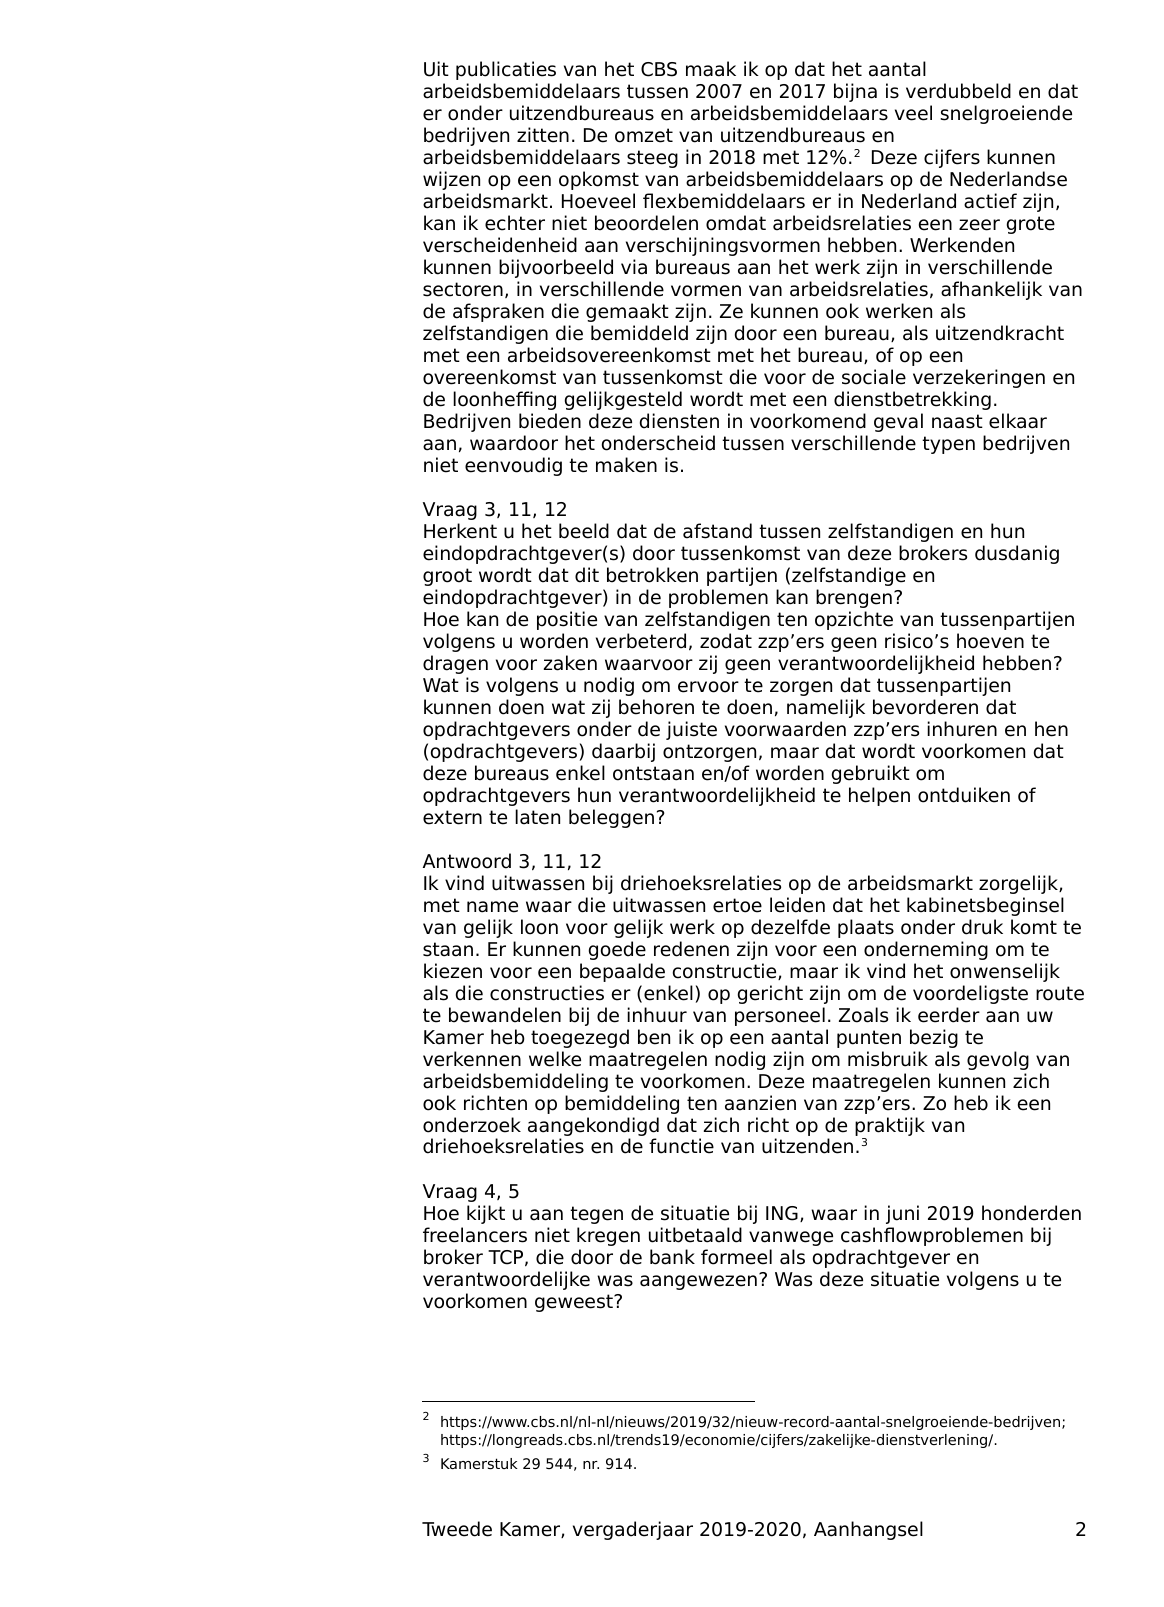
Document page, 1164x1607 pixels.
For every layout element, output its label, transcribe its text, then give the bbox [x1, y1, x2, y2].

text Vraag 4, 5 [422, 1181, 1087, 1203]
text Herkent u het beeld dat de afstand tussen zelfstandigen en hun eindopdrachtgever(s) door tussenkomst van deze brokers dusdanig groot wordt dat dit betrokken partijen (zelfstandige en eindopdrachtgever) in de problemen kan brengen? [422, 521, 1087, 609]
text Wat is volgens u nodig om ervoor te zorgen dat tussenpartijen kunnen doen wat zij behoren te doen, namelijk bevorderen dat opdrachtgevers onder de juiste voorwaarden zzp’ers inhuren en hen (opdrachtgevers) daarbij ontzorgen, maar dat wordt voorkomen dat deze bureaus enkel ontstaan en/of worden gebruikt om opdrachtgevers hun verantwoordelijkheid te helpen ontduiken of extern te laten beleggen? [422, 675, 1087, 828]
text https://www.cbs.nl/nl-nl/nieuws/2019/32/nieuw-record-aantal-snelgroeiende-bedrijven; https://longreads.cbs.nl/trends19/economie/cijfers/zakelijke-dienstverlening/. [422, 1410, 1087, 1449]
text Hoe kan de positie van zelfstandigen ten opzichte van tussenpartijen volgens u worden verbeterd, zodat zzp’ers geen risico’s hoeven te dragen voor zaken waarvoor zij geen verantwoordelijkheid hebben? [422, 609, 1087, 675]
text Kamerstuk 29 544, nr. 914. [422, 1452, 1087, 1474]
text Antwoord 3, 11, 12 [422, 851, 1087, 873]
text Vraag 3, 11, 12 [422, 499, 1087, 521]
text Ik vind uitwassen bij driehoeksrelaties op de arbeidsmarkt zorgelijk, met name waar die uitwassen ertoe leiden dat het kabinetsbeginsel van gelijk loon voor gelijk werk op dezelfde plaats onder druk komt te staan. Er kunnen goede redenen zijn voor een onderneming om te kiezen voor een bepaalde constructie, maar ik vind het onwenselijk als die constructies er (enkel) op gericht zijn om de voordeligste route te bewandelen bij de inhuur van personeel. Zoals ik eerder aan uw Kamer heb toegezegd ben ik op een aantal punten bezig te verkennen welke maatregelen nodig zijn om misbruik als gevolg van arbeidsbemiddeling te voorkomen. Deze maatregelen kunnen zich ook richten op bemiddeling ten aanzien van zzp’ers. Zo heb ik een onderzoek aangekondigd dat zich richt op de praktijk van driehoeksrelaties en de functie van uitzenden. [422, 873, 1087, 1158]
text Hoe kijkt u aan tegen de situatie bij ING, waar in juni 2019 honderden freelancers niet kregen uitbetaald vanwege cashflowproblemen bij broker TCP, die door de bank formeel als opdrachtgever en verantwoordelijke was aangewezen? Was deze situatie volgens u te voorkomen geweest? [422, 1203, 1087, 1312]
text Uit publicaties van het CBS maak ik op dat het aantal arbeidsbemiddelaars tussen 2007 en 2017 bijna is verdubbeld en dat er onder uitzendbureaus en arbeidsbemiddelaars veel snelgroeiende bedrijven zitten. De omzet van uitzendbureaus en arbeidsbemiddelaars steeg in 2018 met 12%. Deze cijfers kunnen wijzen op een opkomst van arbeidsbemiddelaars op de Nederlandse arbeidsmarkt. Hoeveel flexbemiddelaars er in Nederland actief zijn, kan ik echter niet beoordelen omdat arbeidsrelaties een zeer grote verscheidenheid aan verschijningsvormen hebben. Werkenden kunnen bijvoorbeeld via bureaus aan het werk zijn in verschillende sectoren, in verschillende vormen van arbeidsrelaties, afhankelijk van de afspraken die gemaakt zijn. Ze kunnen ook werken als zelfstandigen die bemiddeld zijn door een bureau, als uitzendkracht met een arbeidsovereenkomst met het bureau, of op een overeenkomst van tussenkomst die voor de sociale verzekeringen en de loonheffing gelijkgesteld wordt met een dienstbetrekking. Bedrijven bieden deze diensten in voorkomend geval naast elkaar aan, waardoor het onderscheid tussen verschillende typen bedrijven niet eenvoudig te maken is. [422, 59, 1087, 477]
